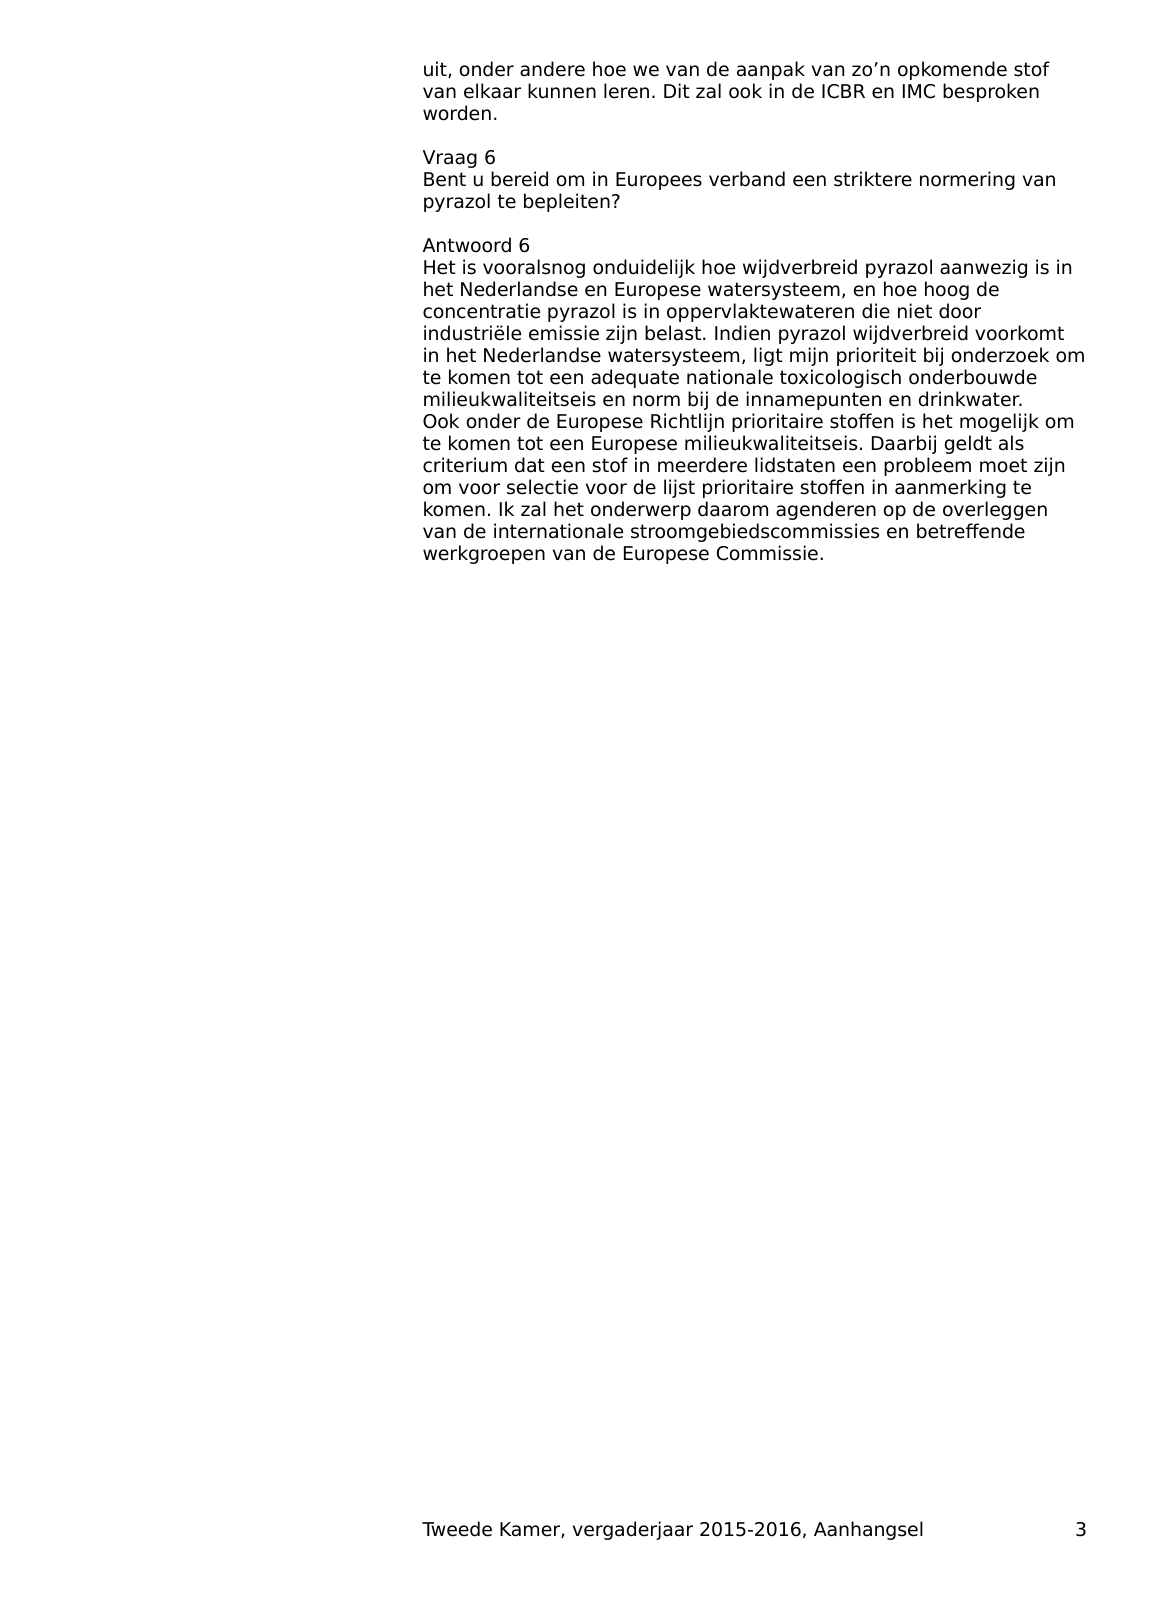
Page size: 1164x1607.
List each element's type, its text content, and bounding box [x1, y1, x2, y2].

text Het is vooralsnog onduidelijk hoe wijdverbreid pyrazol aanwezig is in het Nederlandse en Europese watersysteem, en hoe hoog de concentratie pyrazol is in oppervlaktewateren die niet door industriële emissie zijn belast. Indien pyrazol wijdverbreid voorkomt in het Nederlandse watersysteem, ligt mijn prioriteit bij onderzoek om te komen tot een adequate nationale toxicologisch onderbouwde milieukwaliteitseis en norm bij de innamepunten en drinkwater. [422, 257, 1087, 411]
text Vraag 6 [422, 147, 1087, 169]
text Ook onder de Europese Richtlijn prioritaire stoffen is het mogelijk om te komen tot een Europese milieukwaliteitseis. Daarbij geldt als criterium dat een stof in meerdere lidstaten een probleem moet zijn om voor selectie voor de lijst prioritaire stoffen in aanmerking te komen. Ik zal het onderwerp daarom agenderen op de overleggen van de internationale stroomgebiedscommissies en betreffende werkgroepen van de Europese Commissie. [422, 411, 1087, 565]
text uit, onder andere hoe we van de aanpak van zo’n opkomende stof van elkaar kunnen leren. Dit zal ook in de ICBR en IMC besproken worden. [422, 59, 1087, 125]
text Antwoord 6 [422, 235, 1087, 257]
text Bent u bereid om in Europees verband een striktere normering van pyrazol te bepleiten? [422, 169, 1087, 213]
